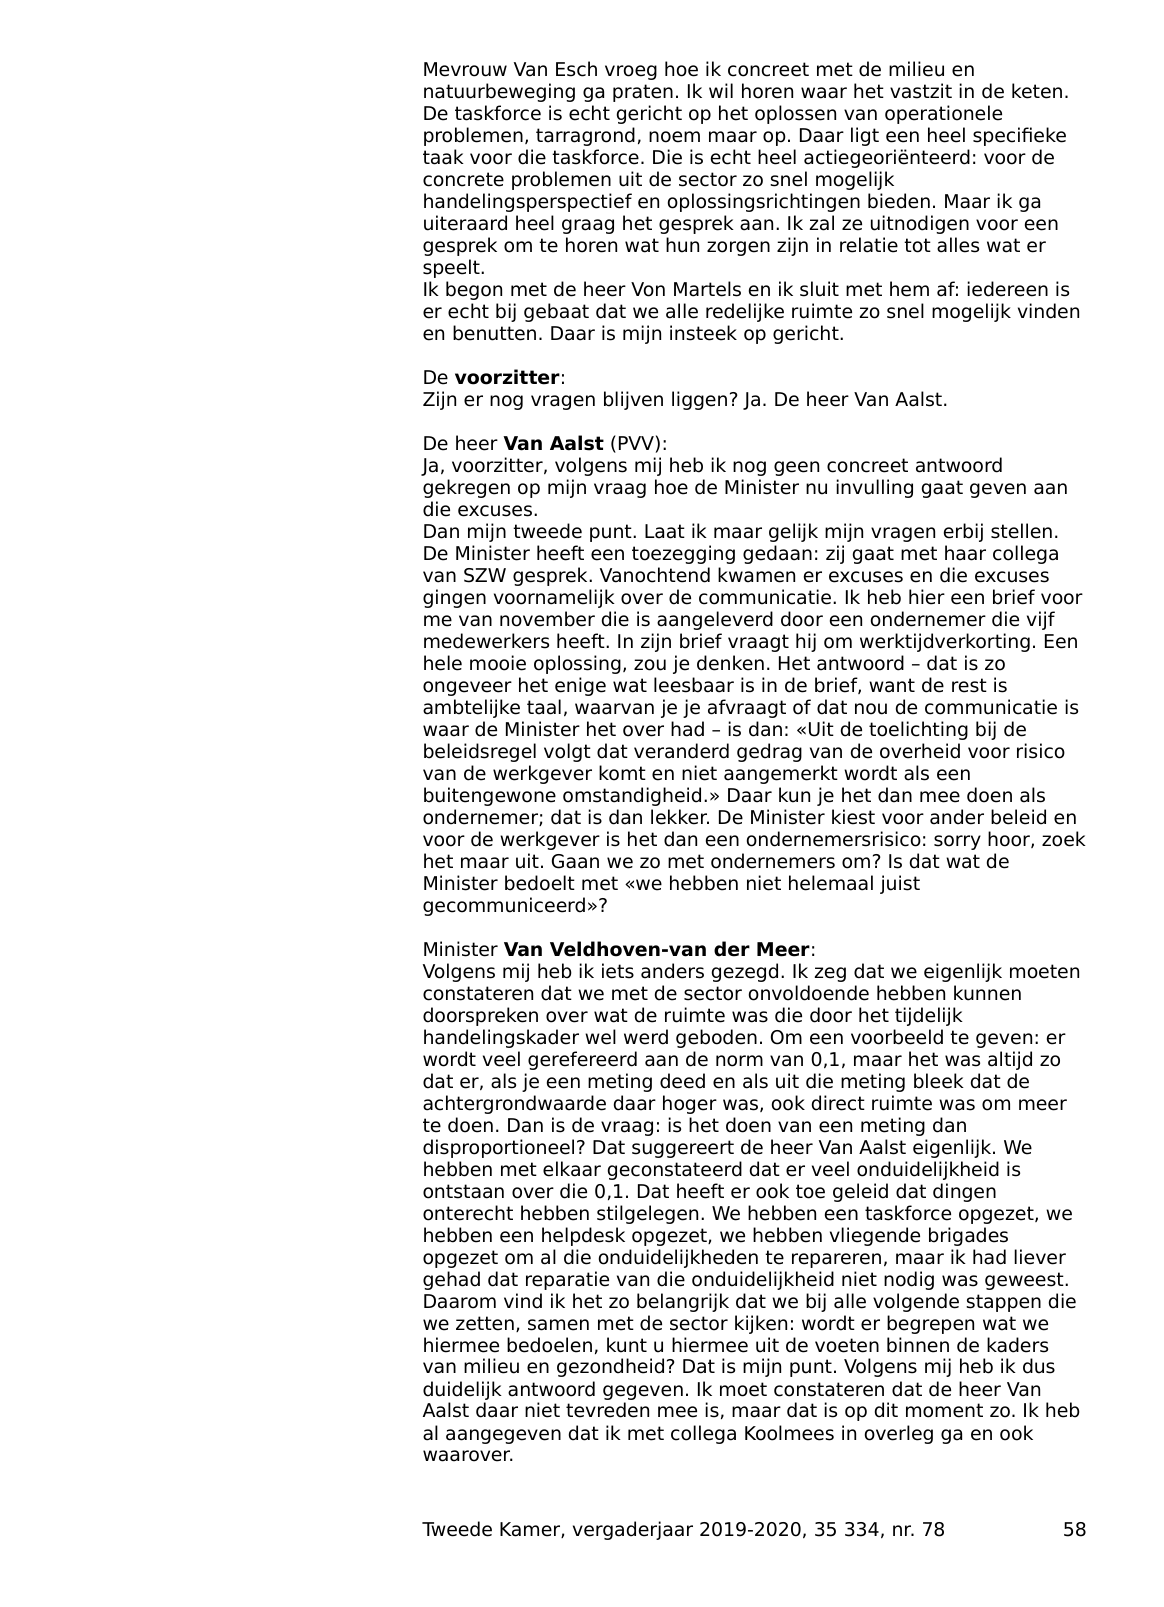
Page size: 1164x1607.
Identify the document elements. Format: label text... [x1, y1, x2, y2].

text Mevrouw Van Esch vroeg hoe ik concreet met de milieu en natuurbeweging ga praten. Ik wil horen waar het vastzit in de keten. De taskforce is echt gericht op het oplossen van operationele problemen, tarragrond, noem maar op. Daar ligt een heel specifieke taak voor die taskforce. Die is echt heel actiegeoriënteerd: voor de concrete problemen uit de sector zo snel mogelijk handelingsperspectief en oplossingsrichtingen bieden. Maar ik ga uiteraard heel graag het gesprek aan. Ik zal ze uitnodigen voor een gesprek om te horen wat hun zorgen zijn in relatie tot alles wat er speelt. [422, 59, 1087, 279]
text Dan mijn tweede punt. Laat ik maar gelijk mijn vragen erbij stellen. De Minister heeft een toezegging gedaan: zij gaat met haar collega van SZW gesprek. Vanochtend kwamen er excuses en die excuses gingen voornamelijk over de communicatie. Ik heb hier een brief voor me van november die is aangeleverd door een ondernemer die vijf medewerkers heeft. In zijn brief vraagt hij om werktijdverkorting. Een hele mooie oplossing, zou je denken. Het antwoord – dat is zo ongeveer het enige wat leesbaar is in de brief, want de rest is ambtelijke taal, waarvan je je afvraagt of dat nou de communicatie is waar de Minister het over had – is dan: «Uit de toelichting bij de beleidsregel volgt dat veranderd gedrag van de overheid voor risico van de werkgever komt en niet aangemerkt wordt als een buitengewone omstandigheid.» Daar kun je het dan mee doen als ondernemer; dat is dan lekker. De Minister kiest voor ander beleid en voor de werkgever is het dan een ondernemersrisico: sorry hoor, zoek het maar uit. Gaan we zo met ondernemers om? Is dat wat de Minister bedoelt met «we hebben niet helemaal juist gecommuniceerd»? [422, 521, 1087, 917]
text Zijn er nog vragen blijven liggen? Ja. De heer Van Aalst. [422, 389, 1087, 411]
text Ik begon met de heer Von Martels en ik sluit met hem af: iedereen is er echt bij gebaat dat we alle redelijke ruimte zo snel mogelijk vinden en benutten. Daar is mijn insteek op gericht. [422, 279, 1087, 345]
text Ja, voorzitter, volgens mij heb ik nog geen concreet antwoord gekregen op mijn vraag hoe de Minister nu invulling gaat geven aan die excuses. [422, 455, 1087, 521]
text De voorzitter: [422, 367, 1087, 389]
text Minister Van Veldhoven-van der Meer: [422, 939, 1087, 961]
text Volgens mij heb ik iets anders gezegd. Ik zeg dat we eigenlijk moeten constateren dat we met de sector onvoldoende hebben kunnen doorspreken over wat de ruimte was die door het tijdelijk handelingskader wel werd geboden. Om een voorbeeld te geven: er wordt veel gerefereerd aan de norm van 0,1, maar het was altijd zo dat er, als je een meting deed en als uit die meting bleek dat de achtergrondwaarde daar hoger was, ook direct ruimte was om meer te doen. Dan is de vraag: is het doen van een meting dan disproportioneel? Dat suggereert de heer Van Aalst eigenlijk. We hebben met elkaar geconstateerd dat er veel onduidelijkheid is ontstaan over die 0,1. Dat heeft er ook toe geleid dat dingen onterecht hebben stilgelegen. We hebben een taskforce opgezet, we hebben een helpdesk opgezet, we hebben vliegende brigades opgezet om al die onduidelijkheden te repareren, maar ik had liever gehad dat reparatie van die onduidelijkheid niet nodig was geweest. Daarom vind ik het zo belangrijk dat we bij alle volgende stappen die we zetten, samen met de sector kijken: wordt er begrepen wat we hiermee bedoelen, kunt u hiermee uit de voeten binnen de kaders van milieu en gezondheid? Dat is mijn punt. Volgens mij heb ik dus duidelijk antwoord gegeven. Ik moet constateren dat de heer Van Aalst daar niet tevreden mee is, maar dat is op dit moment zo. Ik heb al aangegeven dat ik met collega Koolmees in overleg ga en ook waarover. [422, 961, 1087, 1466]
text De heer Van Aalst (PVV): [422, 433, 1087, 455]
